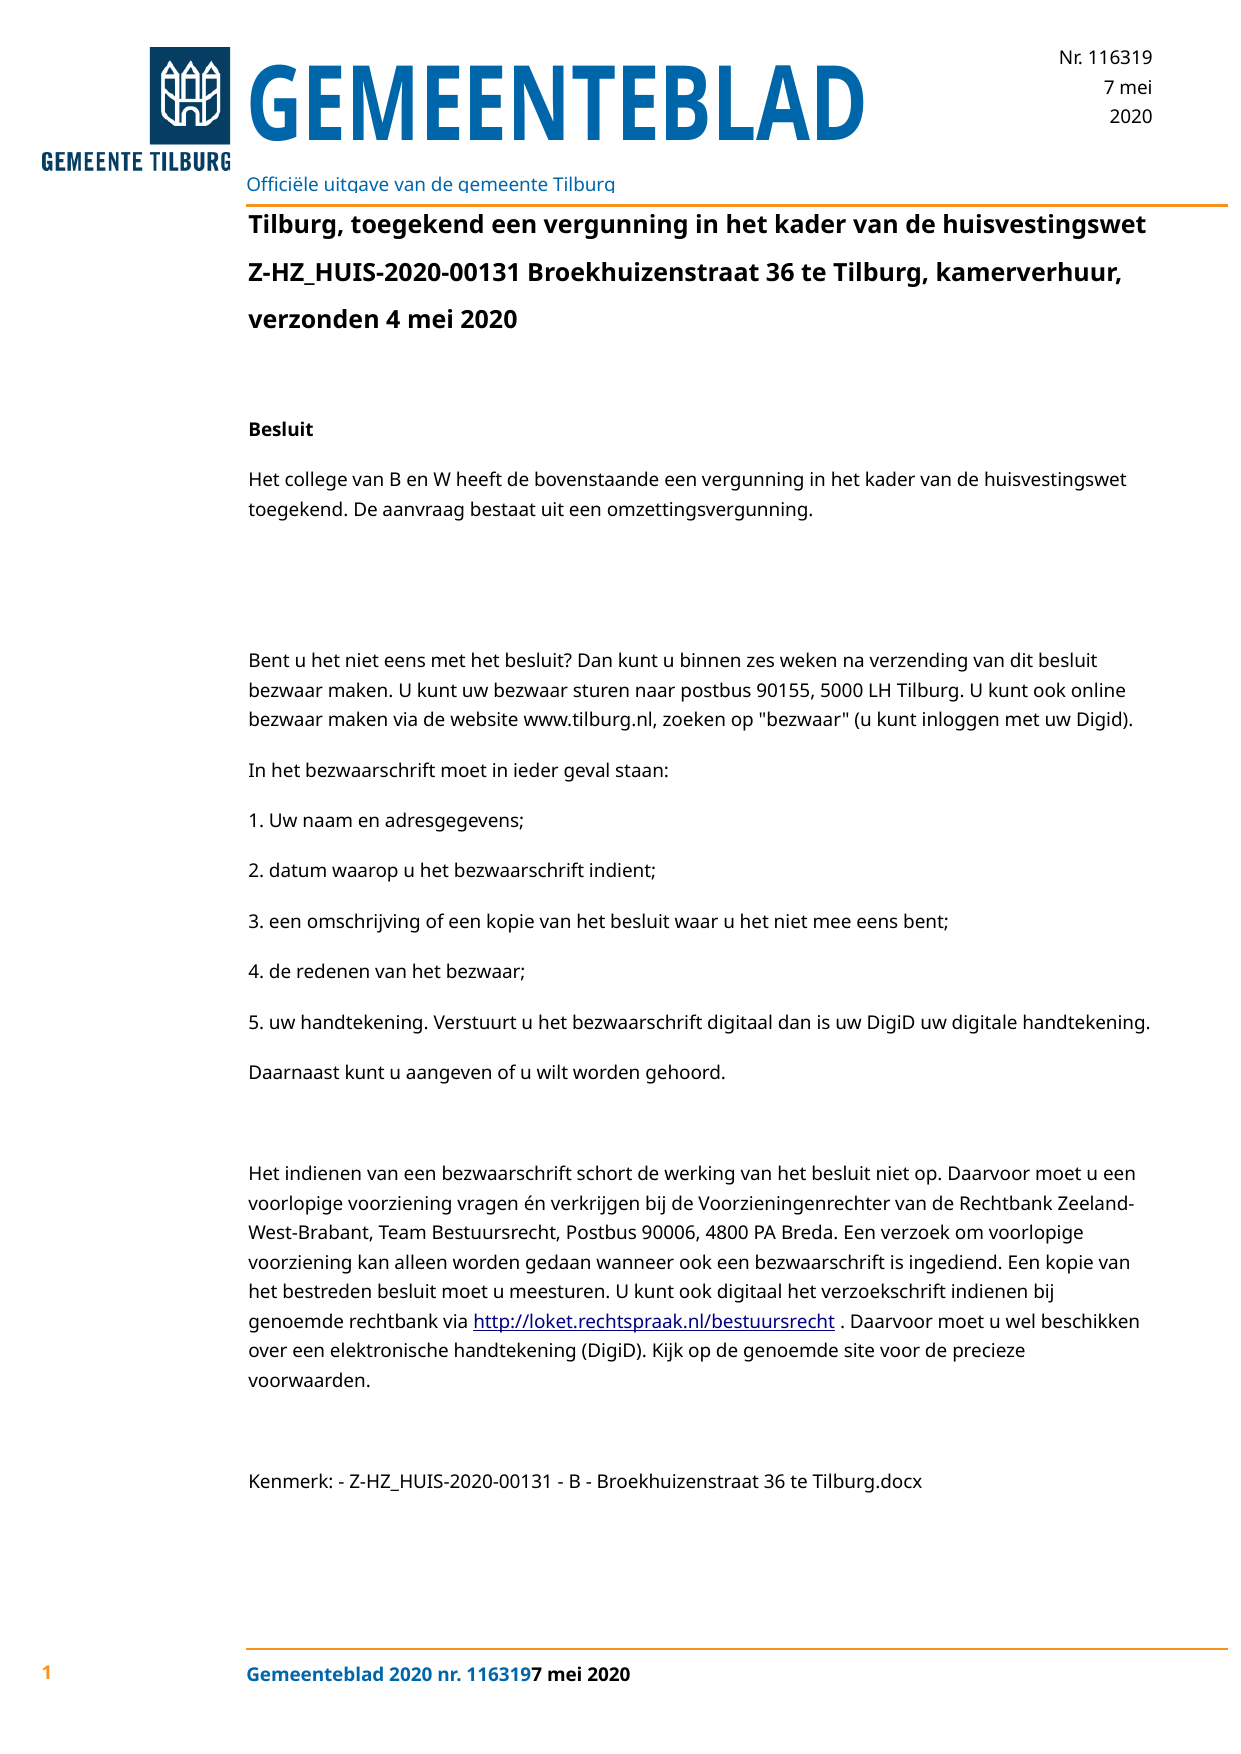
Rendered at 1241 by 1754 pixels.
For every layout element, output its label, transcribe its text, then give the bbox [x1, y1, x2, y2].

text Tilburg, toegekend een vergunning in het kader van de huisvestingswet Z-HZ_HUIS-2020-00131 Broekhuizenstraat 36 te Tilburg, kamerverhuur, verzonden 4 mei 2020 [248, 207, 1152, 336]
text 5. uw handtekening. Verstuurt u het bezwaarschrift digitaal dan is uw DigiD uw digitale handtekening. [248, 1009, 1152, 1034]
text 4. de redenen van het bezwaar; [248, 958, 1152, 984]
text Bent u het niet eens met het besluit? Dan kunt u binnen zes weken na verzending van dit besluit bezwaar maken. U kunt uw bezwaar sturen naar postbus 90155, 5000 LH Tilburg. U kunt ook online bezwaar maken via de website www.tilburg.nl, zoeken op "bezwaar" (u kunt inloggen met uw Digid). [248, 647, 1152, 732]
text Het college van B en W heeft de bovenstaande een vergunning in het kader van de huisvestingswet toegekend. De aanvraag bestaat uit een omzettingsvergunning. [248, 466, 1152, 522]
text 2. datum waarop u het bezwaarschrift indient; [248, 858, 1152, 883]
text Daarnaast kunt u aangeven of u wilt worden gehoord. [248, 1059, 1152, 1085]
text Het indienen van een bezwaarschrift schort de werking van het besluit niet op. Daarvoor moet u een voorlopige voorziening vragen én verkrijgen bij de Voorzieningenrechter van de Rechtbank Zeeland-West-Brabant, Team Bestuursrecht, Postbus 90006, 4800 PA Breda. Een verzoek om voorlopige voorziening kan alleen worden gedaan wanneer ook een bezwaarschrift is ingediend. Een kopie van het bestreden besluit moet u meesturen. U kunt ook digitaal het verzoekschrift indienen bij genoemde rechtbank via http://loket.rechtspraak.nl/bestuursrecht . Daarvoor moet u wel beschikken over een elektronische handtekening (DigiD). Kijk op de genoemde site voor de precieze voorwaarden. [248, 1160, 1152, 1393]
text 3. een omschrijving of een kopie van het besluit waar u het niet mee eens bent; [248, 908, 1152, 934]
text Besluit [248, 416, 1152, 442]
picture [41, 47, 231, 172]
text Kenmerk: - Z-HZ_HUIS-2020-00131 - B - Broekhuizenstraat 36 te Tilburg.docx [248, 1468, 1152, 1494]
text In het bezwaarschrift moet in ieder geval staan: [248, 757, 1152, 782]
text 1. Uw naam en adresgegevens; [248, 807, 1152, 833]
